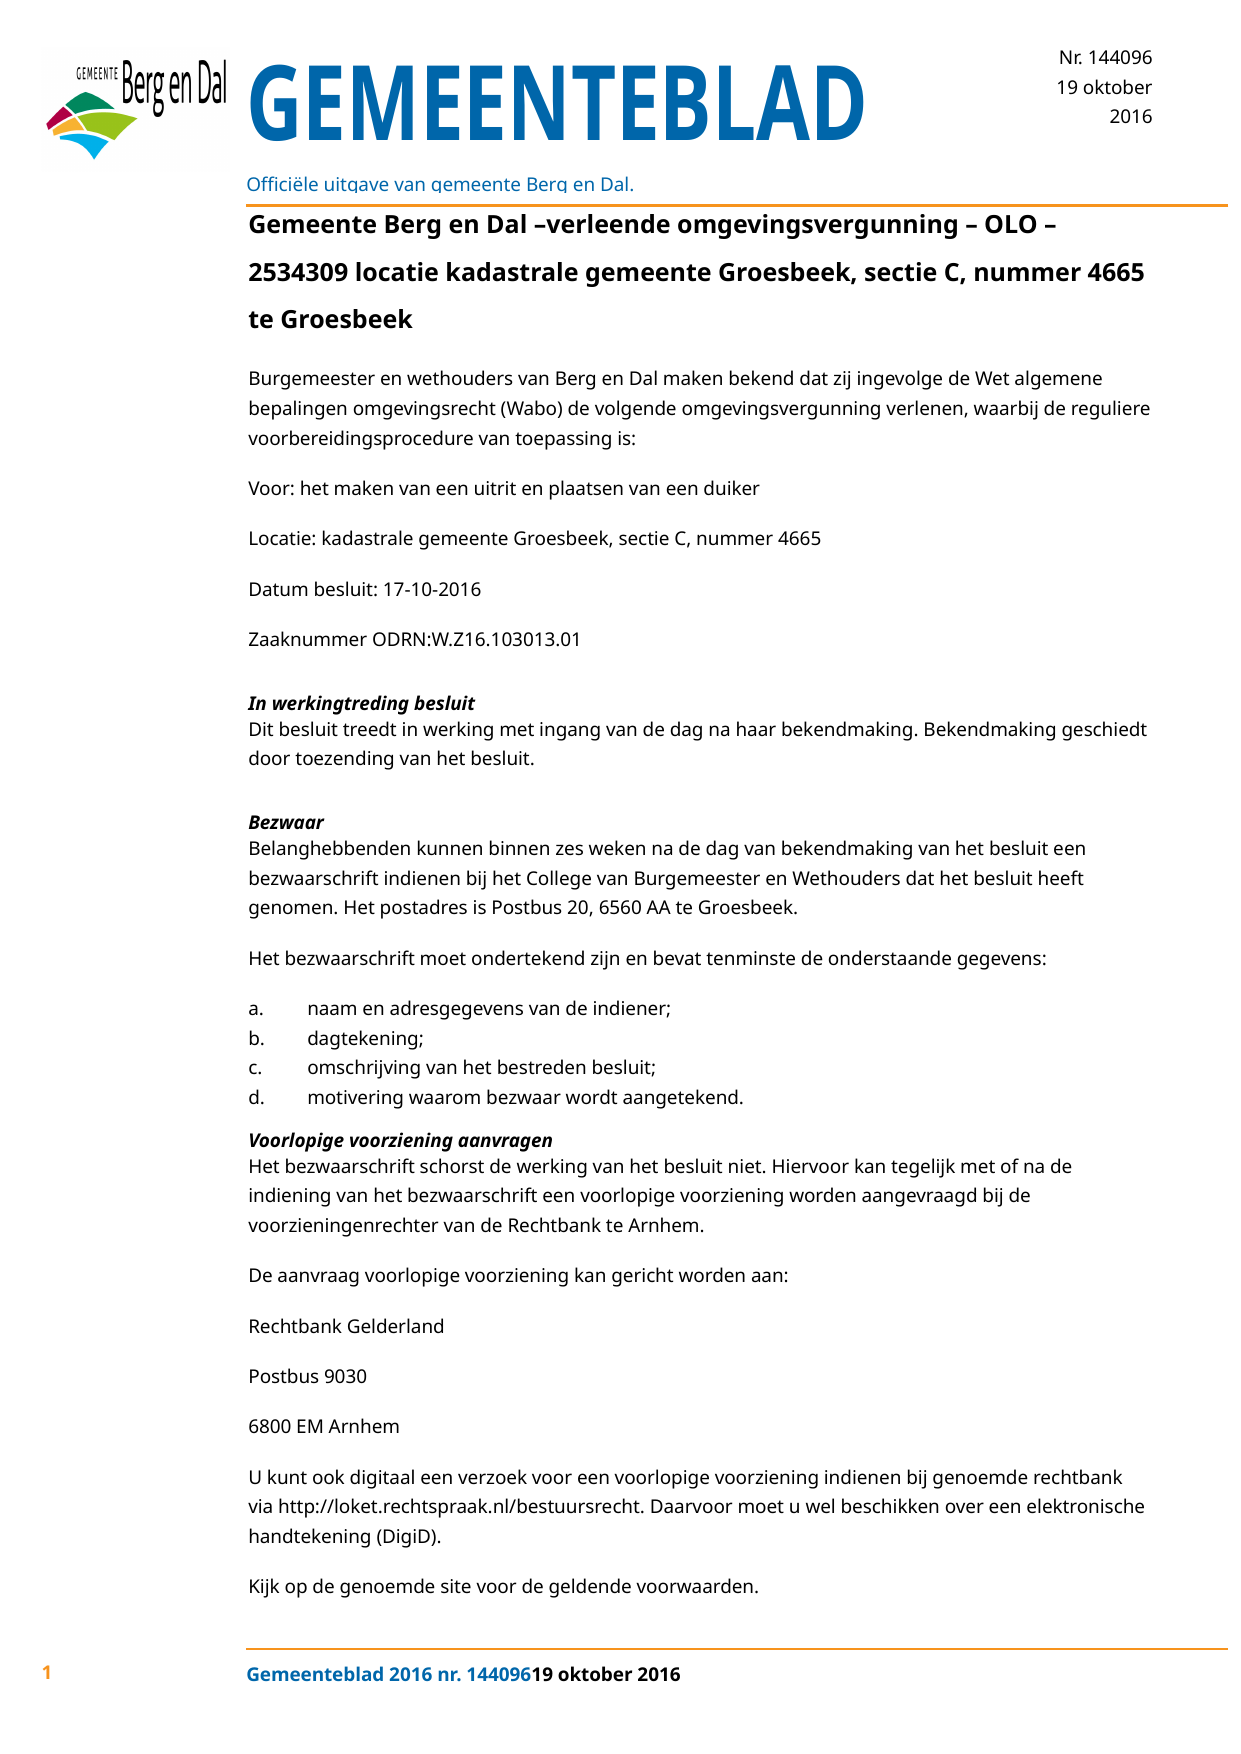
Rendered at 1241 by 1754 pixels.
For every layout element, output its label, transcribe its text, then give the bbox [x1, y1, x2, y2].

text Voorlopige voorziening aanvragen [248, 1127, 1152, 1153]
text Bezwaar [248, 809, 1152, 835]
text Belanghebbenden kunnen binnen zes weken na de dag van bekendmaking van het besluit een bezwaarschrift indienen bij het College van Burgemeester en Wethouders dat het besluit heeft genomen. Het postadres is Postbus 20, 6560 AA te Groesbeek. [248, 835, 1152, 920]
text In werkingtreding besluit [248, 690, 1152, 716]
text Voor: het maken van een uitrit en plaatsen van een duiker [248, 475, 1152, 501]
text Zaaknummer ODRN:W.Z16.103013.01 [248, 626, 1152, 652]
text Dit besluit treedt in werking met ingang van de dag na haar bekendmaking. Bekendmaking geschiedt door toezending van het besluit. [248, 716, 1152, 771]
text Datum besluit: 17-10-2016 [248, 576, 1152, 602]
text Het bezwaarschrift moet ondertekend zijn en bevat tenminste de onderstaande gegevens: [248, 945, 1152, 971]
text Rechtbank Gelderland [248, 1313, 1152, 1339]
text Burgemeester en wethouders van Berg en Dal maken bekend dat zij ingevolge de Wet algemene bepalingen omgevingsrecht (Wabo) de volgende omgevingsvergunning verlenen, waarbij de reguliere voorbereidingsprocedure van toepassing is: [248, 366, 1152, 450]
list motivering waarom bezwaar wordt aangetekend. [248, 1084, 1152, 1110]
picture [41, 47, 231, 172]
list naam en adresgegevens van de indiener; [248, 995, 1152, 1021]
text Gemeente Berg en Dal –verleende omgevingsvergunning – OLO – 2534309 locatie kadastrale gemeente Groesbeek, sectie C, nummer 4665 te Groesbeek [248, 207, 1152, 336]
text Locatie: kadastrale gemeente Groesbeek, sectie C, nummer 4665 [248, 526, 1152, 551]
text Kijk op de genoemde site voor de geldende voorwaarden. [248, 1574, 1152, 1599]
text U kunt ook digitaal een verzoek voor een voorlopige voorziening indienen bij genoemde rechtbank via http://loket.rechtspraak.nl/bestuursrecht. Daarvoor moet u wel beschikken over een elektronische handtekening (DigiD). [248, 1464, 1152, 1549]
text Postbus 9030 [248, 1363, 1152, 1389]
list dagtekening; [248, 1025, 1152, 1051]
text 6800 EM Arnhem [248, 1414, 1152, 1439]
list omschrijving van het bestreden besluit; [248, 1054, 1152, 1080]
text De aanvraag voorlopige voorziening kan gericht worden aan: [248, 1262, 1152, 1288]
text Het bezwaarschrift schorst de werking van het besluit niet. Hiervoor kan tegelijk met of na de indiening van het bezwaarschrift een voorlopige voorziening worden aangevraagd bij de voorzieningenrechter van de Rechtbank te Arnhem. [248, 1153, 1152, 1238]
